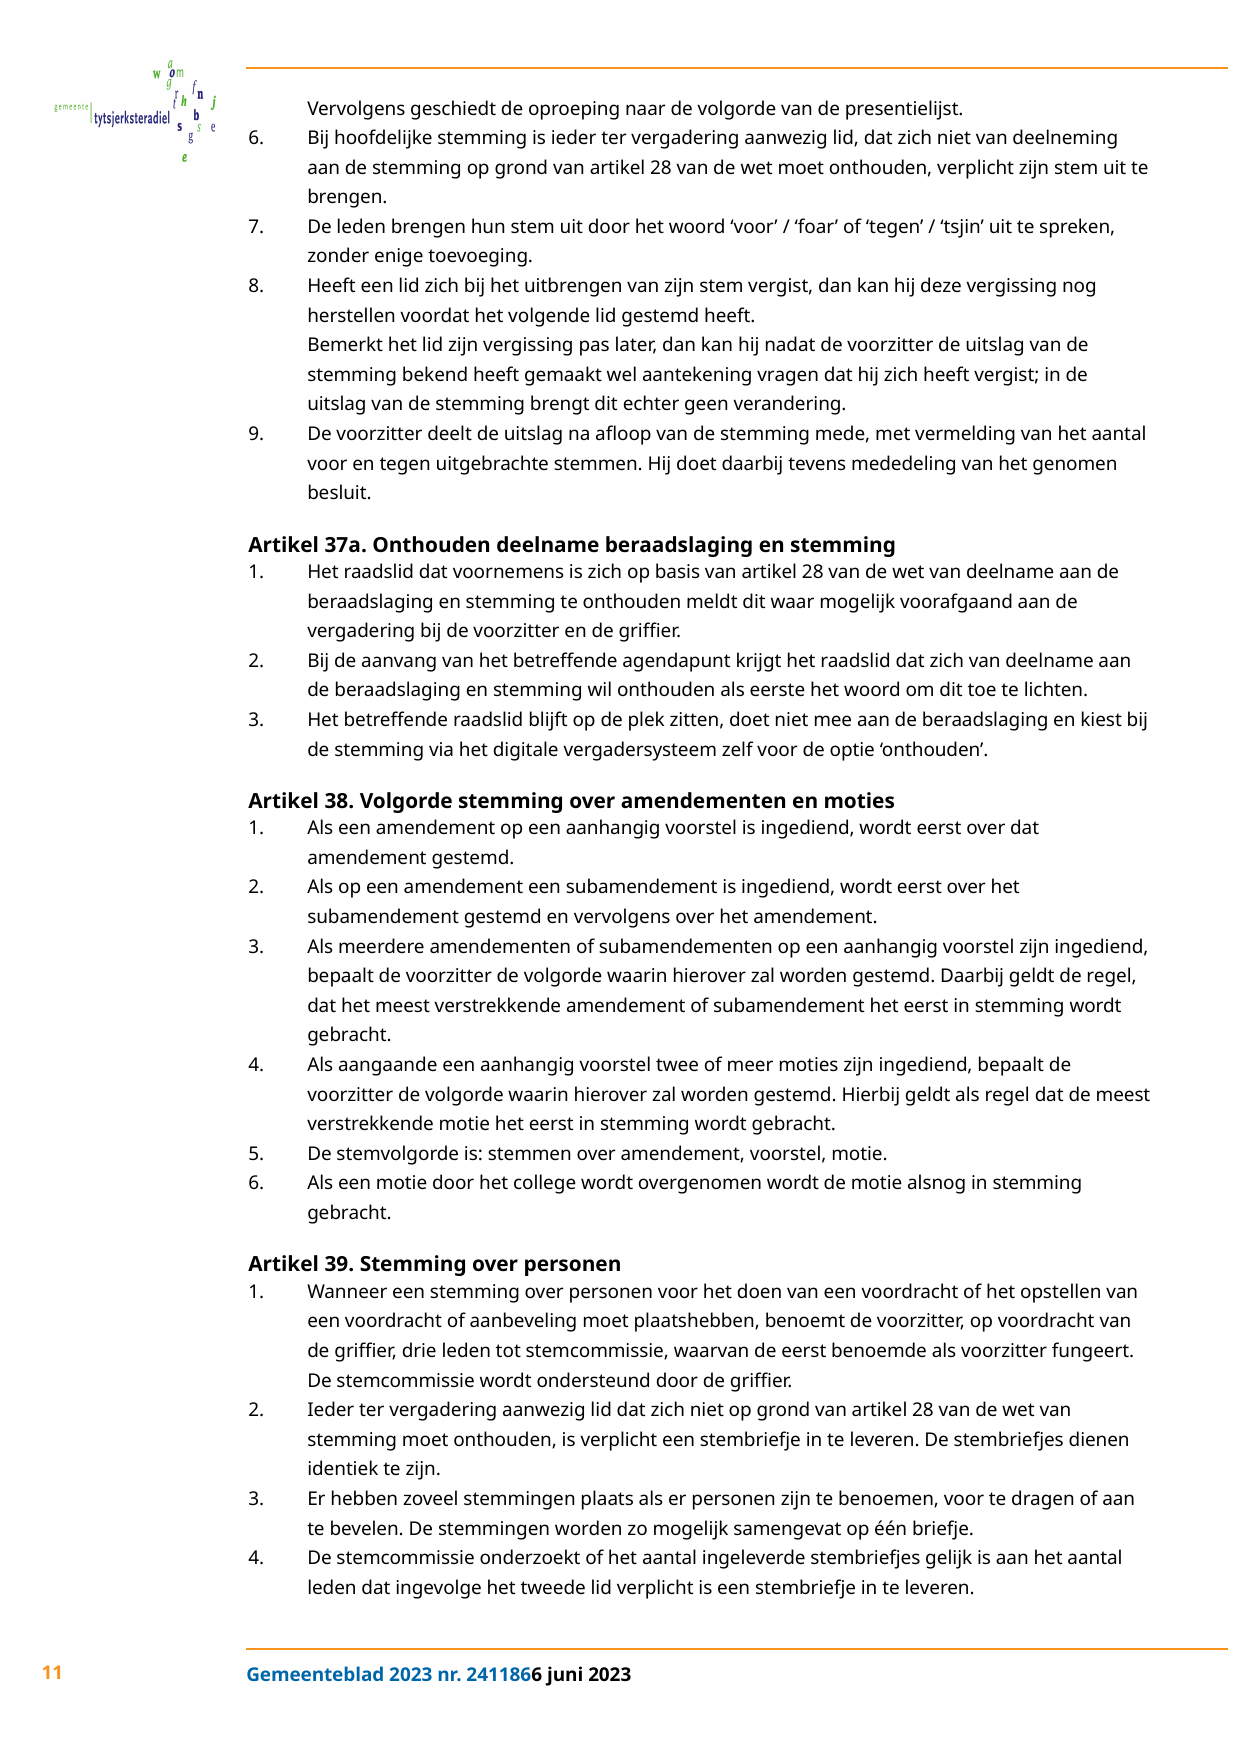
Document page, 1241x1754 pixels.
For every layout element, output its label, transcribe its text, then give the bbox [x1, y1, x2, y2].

list Bij hoofdelijke stemming is ieder ter vergadering aanwezig lid, dat zich niet van deelneming aan de stemming op grond van artikel 28 van de wet moet onthouden, verplicht zijn stem uit te brengen. [248, 124, 1152, 209]
list Als een amendement op een aanhangig voorstel is ingediend, wordt eerst over dat amendement gestemd. [248, 814, 1152, 870]
picture [41, 47, 231, 172]
text Artikel 37a. Onthouden deelname beraadslaging en stemming [248, 530, 1152, 558]
list Vervolgens geschiedt de oproeping naar de volgorde van de presentielijst. [248, 95, 1152, 121]
list De leden brengen hun stem uit door het woord ‘voor’ / ‘foar’ of ‘tegen’ / ‘tsjin’ uit te spreken, zonder enige toevoeging. [248, 213, 1152, 268]
list Wanneer een stemming over personen voor het doen van een voordracht of het opstellen van een voordracht of aanbeveling moet plaatshebben, benoemt de voorzitter, op voordracht van de griffier, drie leden tot stemcommissie, waarvan de eerst benoemde als voorzitter fungeert. De stemcommissie wordt ondersteund door de griffier. [248, 1278, 1152, 1392]
list De voorzitter deelt de uitslag na afloop van de stemming mede, met vermelding van het aantal voor en tegen uitgebrachte stemmen. Hij doet daarbij tevens mededeling van het genomen besluit. [248, 420, 1152, 505]
text Artikel 38. Volgorde stemming over amendementen en moties [248, 786, 1152, 814]
text Artikel 39. Stemming over personen [248, 1249, 1152, 1278]
list Heeft een lid zich bij het uitbrengen van zijn stem vergist, dan kan hij deze vergissing nog herstellen voordat het volgende lid gestemd heeft. [248, 272, 1152, 328]
list Ieder ter vergadering aanwezig lid dat zich niet op grond van artikel 28 van de wet van stemming moet onthouden, is verplicht een stembriefje in te leveren. De stembriefjes dienen identiek te zijn. [248, 1396, 1152, 1481]
list Als op een amendement een subamendement is ingediend, wordt eerst over het subamendement gestemd en vervolgens over het amendement. [248, 874, 1152, 929]
list Het raadslid dat voornemens is zich op basis van artikel 28 van de wet van deelname aan de beraadslaging en stemming te onthouden meldt dit waar mogelijk voorafgaand aan de vergadering bij de voorzitter en de griffier. [248, 558, 1152, 643]
list De stemcommissie onderzoekt of het aantal ingeleverde stembriefjes gelijk is aan het aantal leden dat ingevolge het tweede lid verplicht is een stembriefje in te leveren. [248, 1544, 1152, 1599]
list Het betreffende raadslid blijft op de plek zitten, doet niet mee aan de beraadslaging en kiest bij de stemming via het digitale vergadersysteem zelf voor de optie ‘onthouden’. [248, 706, 1152, 761]
list Er hebben zoveel stemmingen plaats als er personen zijn te benoemen, voor te dragen of aan te bevelen. De stemmingen worden zo mogelijk samengevat op één briefje. [248, 1485, 1152, 1540]
list Bemerkt het lid zijn vergissing pas later, dan kan hij nadat de voorzitter de uitslag van de stemming bekend heeft gemaakt wel aantekening vragen dat hij zich heeft vergist; in de uitslag van de stemming brengt dit echter geen verandering. [248, 331, 1152, 416]
list Als aangaande een aanhangig voorstel twee of meer moties zijn ingediend, bepaalt de voorzitter de volgorde waarin hierover zal worden gestemd. Hierbij geldt als regel dat de meest verstrekkende motie het eerst in stemming wordt gebracht. [248, 1051, 1152, 1136]
list Als meerdere amendementen of subamendementen op een aanhangig voorstel zijn ingediend, bepaalt de voorzitter de volgorde waarin hierover zal worden gestemd. Daarbij geldt de regel, dat het meest verstrekkende amendement of subamendement het eerst in stemming wordt gebracht. [248, 933, 1152, 1047]
list De stemvolgorde is: stemmen over amendement, voorstel, motie. [248, 1140, 1152, 1166]
list Als een motie door het college wordt overgenomen wordt de motie alsnog in stemming gebracht. [248, 1169, 1152, 1225]
list Bij de aanvang van het betreffende agendapunt krijgt het raadslid dat zich van deelname aan de beraadslaging en stemming wil onthouden als eerste het woord om dit toe te lichten. [248, 647, 1152, 702]
